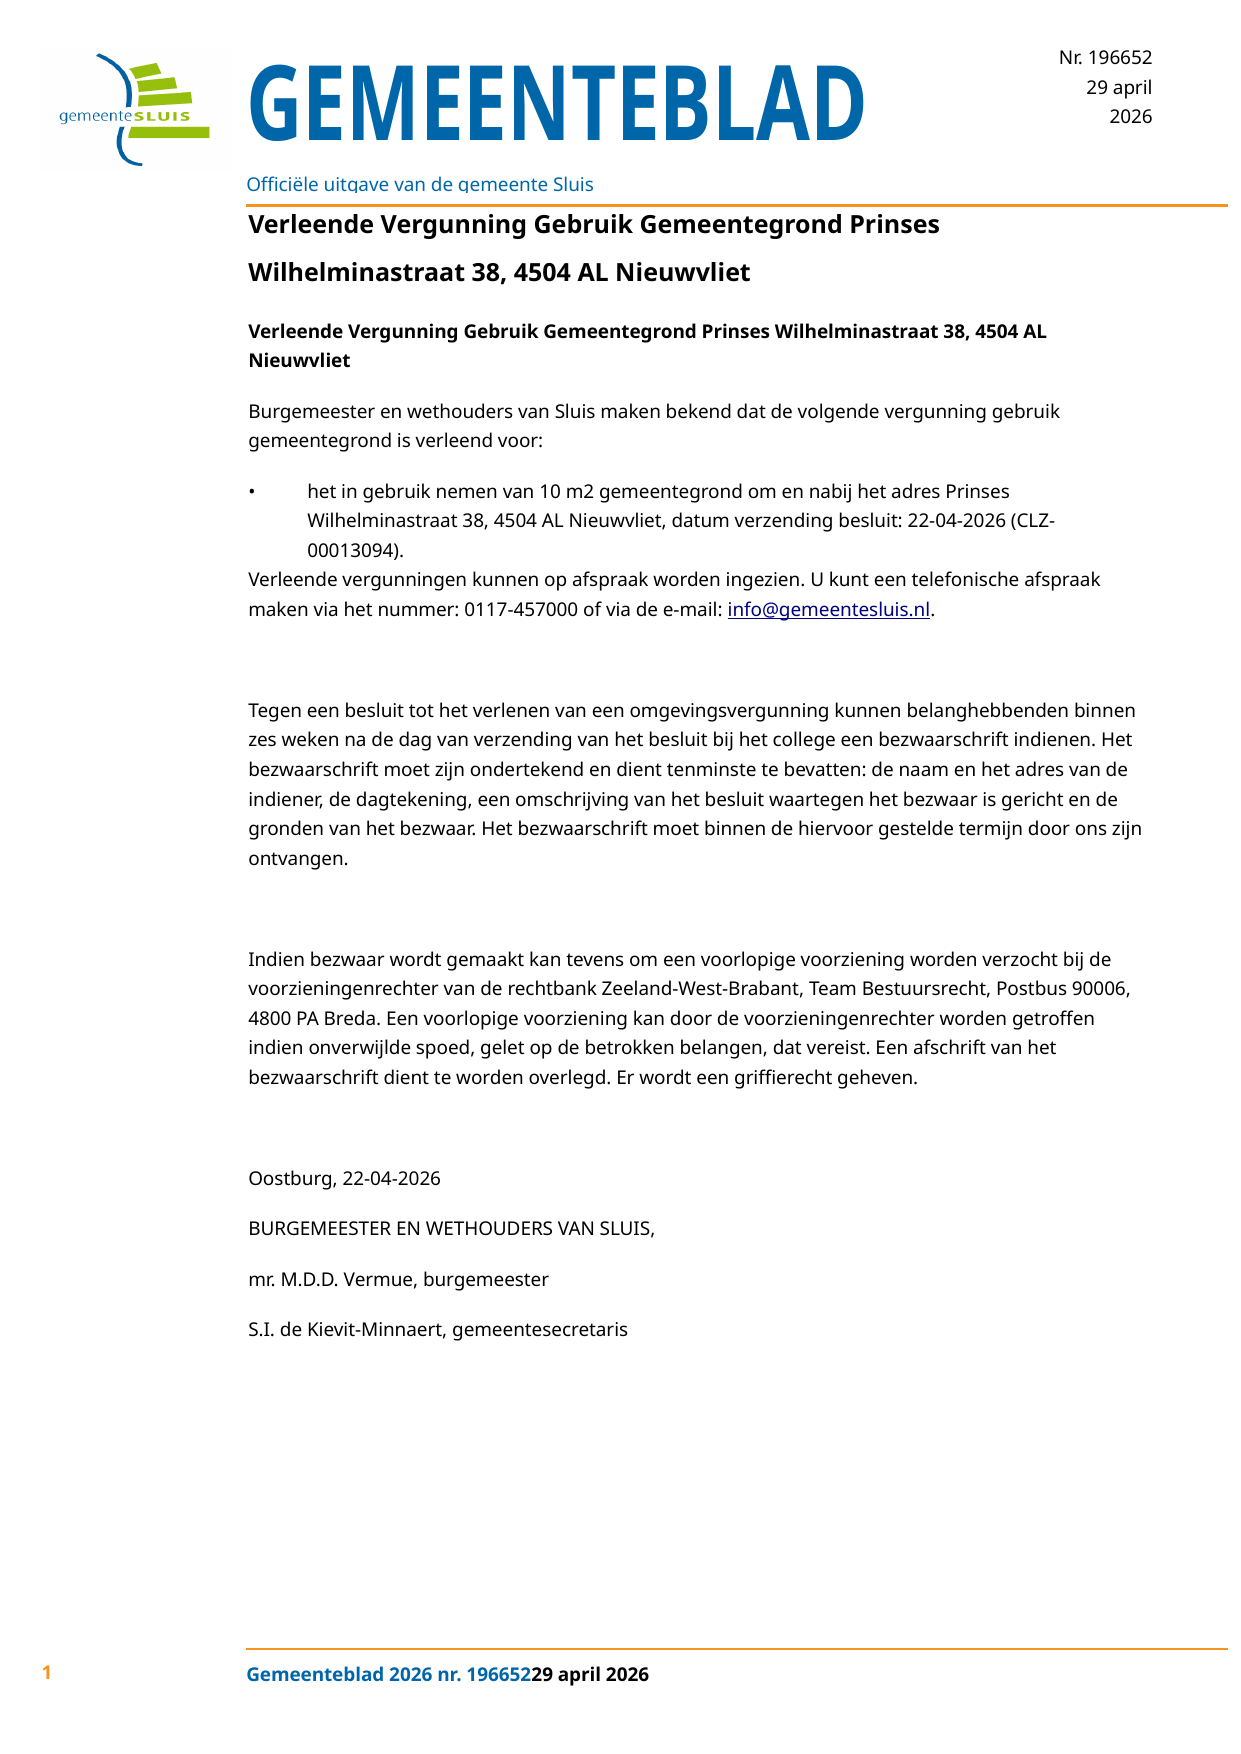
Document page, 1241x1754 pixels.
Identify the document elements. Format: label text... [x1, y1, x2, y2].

text BURGEMEESTER EN WETHOUDERS VAN SLUIS, [248, 1215, 1152, 1241]
text mr. M.D.D. Vermue, burgemeester [248, 1266, 1152, 1292]
text Tegen een besluit tot het verlenen van een omgevingsvergunning kunnen belanghebbenden binnen zes weken na de dag van verzending van het besluit bij het college een bezwaarschrift indienen. Het bezwaarschrift moet zijn ondertekend en dient tenminste te bevatten: de naam en het adres van de indiener, de dagtekening, een omschrijving van het besluit waartegen het bezwaar is gericht en de gronden van het bezwaar. Het bezwaarschrift moet binnen de hiervoor gestelde termijn door ons zijn ontvangen. [248, 697, 1152, 871]
text S.I. de Kievit-Minnaert, gemeentesecretaris [248, 1316, 1152, 1342]
text Verleende Vergunning Gebruik Gemeentegrond Prinses Wilhelminastraat 38, 4504 AL Nieuwvliet [248, 207, 1152, 288]
text Verleende Vergunning Gebruik Gemeentegrond Prinses Wilhelminastraat 38, 4504 AL Nieuwvliet [248, 318, 1152, 373]
text Indien bezwaar wordt gemaakt kan tevens om een voorlopige voorziening worden verzocht bij de voorzieningenrechter van de rechtbank Zeeland-West-Brabant, Team Bestuursrecht, Postbus 90006, 4800 PA Breda. Een voorlopige voorziening kan door de voorzieningenrechter worden getroffen indien onverwijlde spoed, gelet op de betrokken belangen, dat vereist. Een afschrift van het bezwaarschrift dient te worden overlegd. Er wordt een griffierecht geheven. [248, 946, 1152, 1090]
list het in gebruik nemen van 10 m2 gemeentegrond om en nabij het adres Prinses Wilhelminastraat 38, 4504 AL Nieuwvliet, datum verzending besluit: 22-04-2026 (CLZ-00013094). [248, 478, 1152, 563]
text Oostburg, 22-04-2026 [248, 1165, 1152, 1191]
text Verleende vergunningen kunnen op afspraak worden ingezien. U kunt een telefonische afspraak maken via het nummer: 0117-457000 of via de e-mail: info@gemeentesluis.nl. [248, 567, 1152, 622]
text Burgemeester en wethouders van Sluis maken bekend dat de volgende vergunning gebruik gemeentegrond is verleend voor: [248, 398, 1152, 453]
picture [41, 47, 231, 172]
